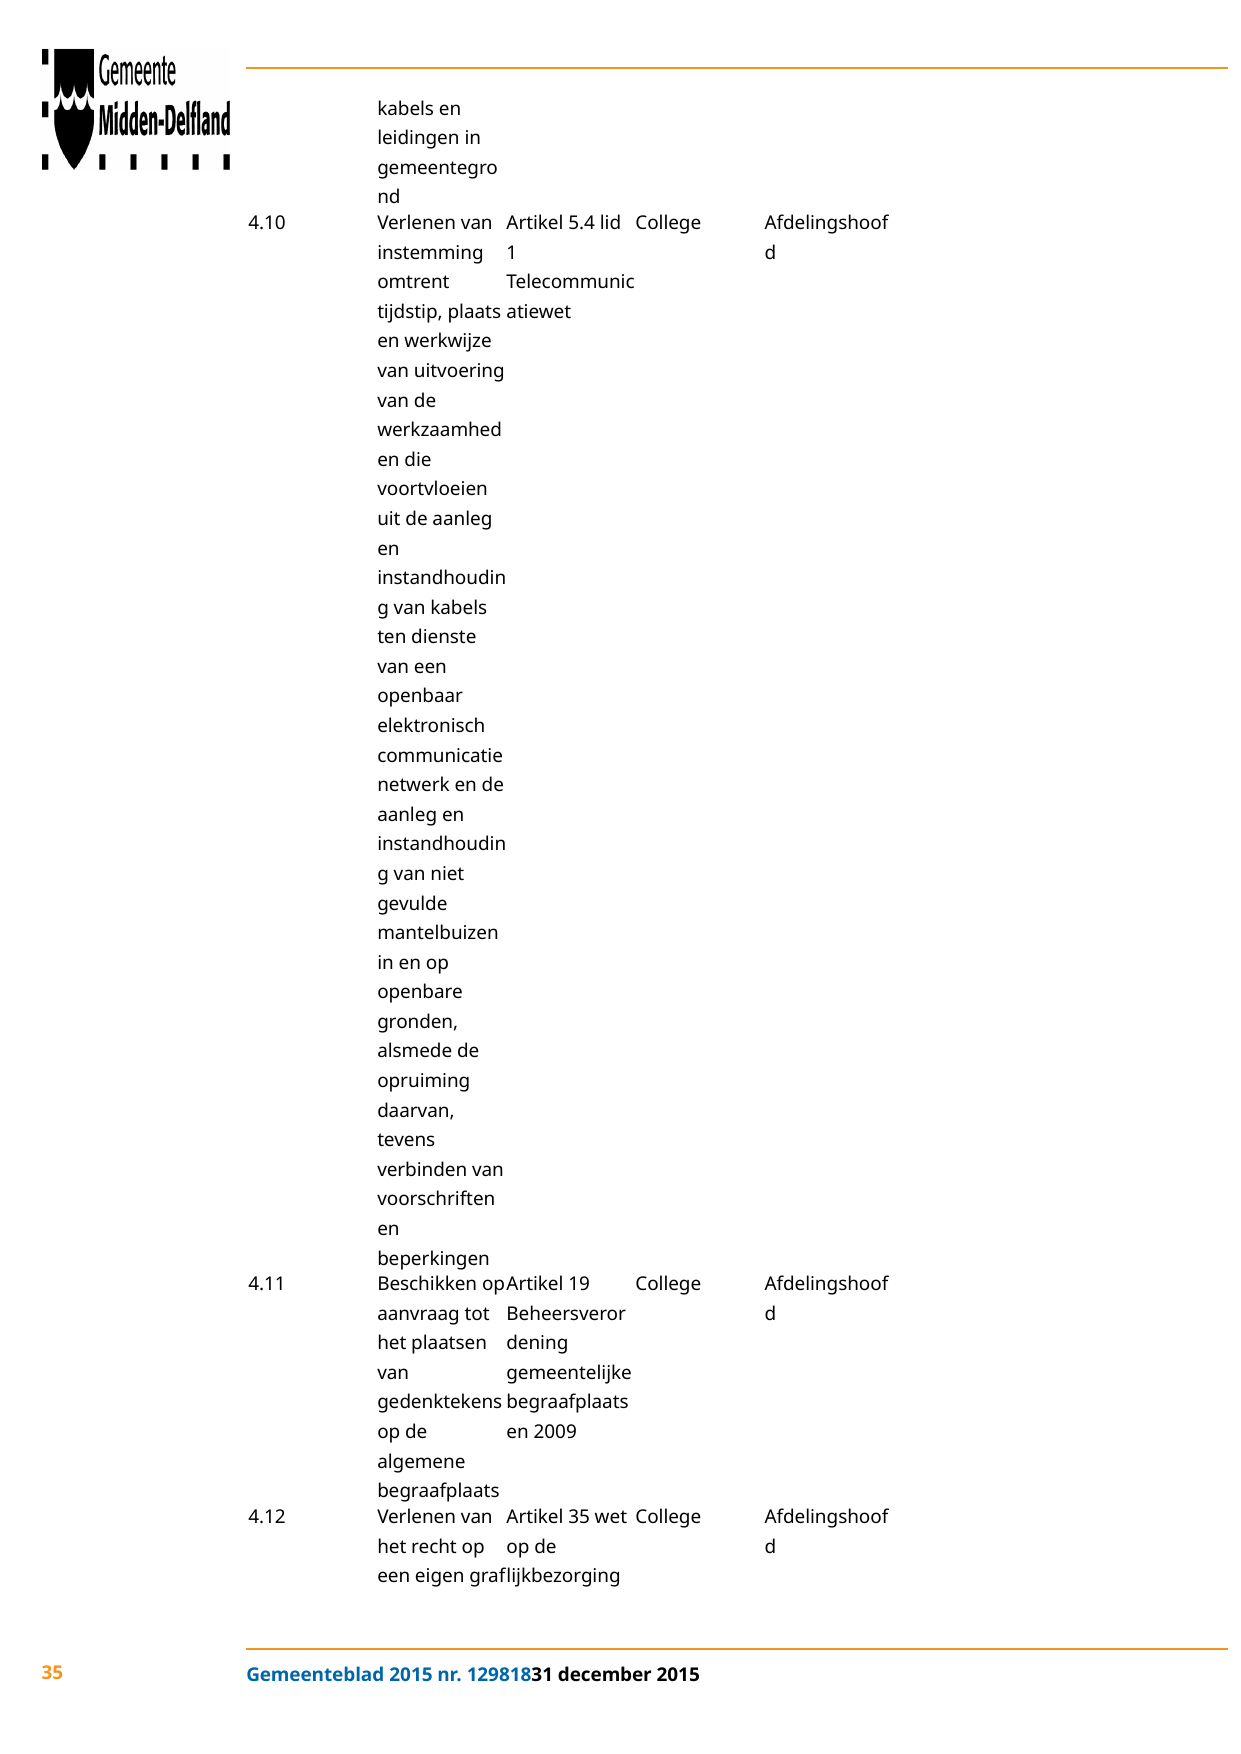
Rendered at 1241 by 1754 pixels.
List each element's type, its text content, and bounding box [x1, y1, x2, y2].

table_cell 4.12 [248, 1503, 377, 1588]
table_cell Afdelingshoofd [764, 209, 893, 1270]
table_cell College [635, 1270, 764, 1503]
table_cell Beschikken op aanvraag tot het plaatsen van gedenktekens op de algemene begraafplaats [377, 1270, 506, 1503]
table_cell [635, 95, 764, 209]
table_cell College [635, 1503, 764, 1588]
picture [41, 47, 231, 172]
table_cell [894, 1270, 1022, 1503]
table_cell Afdelingshoofd [764, 1270, 893, 1503]
table_cell Verlenen van het recht op een eigen graf [377, 1503, 506, 1588]
table_cell Artikel 5.4 lid 1 Telecommunicatiewet [506, 209, 635, 1270]
table_cell [764, 95, 893, 209]
table_cell 4.11 [248, 1270, 377, 1503]
table_cell Verlenen van instemming omtrent tijdstip, plaats en werkwijze van uitvoering van de werkzaamheden die voortvloeien uit de aanleg en instandhouding van kabels ten dienste van een openbaar elektronisch communicatienetwerk en de aanleg en instandhouding van niet gevulde mantelbuizen in en op openbare gronden, alsmede de opruiming daarvan, tevens verbinden van voorschriften en beperkingen [377, 209, 506, 1270]
table_cell Artikel 35 wet op de lijkbezorging [506, 1503, 635, 1588]
table_cell 4.10 [248, 209, 377, 1270]
table_cell kabels en leidingen in gemeentegrond [377, 95, 506, 209]
table_cell [1023, 1503, 1152, 1588]
table_cell [248, 95, 377, 209]
table_cell Artikel 19 Beheersverordening gemeentelijke begraafplaatsen 2009 [506, 1270, 635, 1503]
table_cell [1023, 1270, 1152, 1503]
table_cell [1023, 209, 1152, 1270]
table_cell [894, 209, 1022, 1270]
table_cell [894, 95, 1022, 209]
table_cell College [635, 209, 764, 1270]
table_cell [506, 95, 635, 209]
table_cell Afdelingshoofd [764, 1503, 893, 1588]
table_cell [1023, 95, 1152, 209]
table_cell [894, 1503, 1022, 1588]
